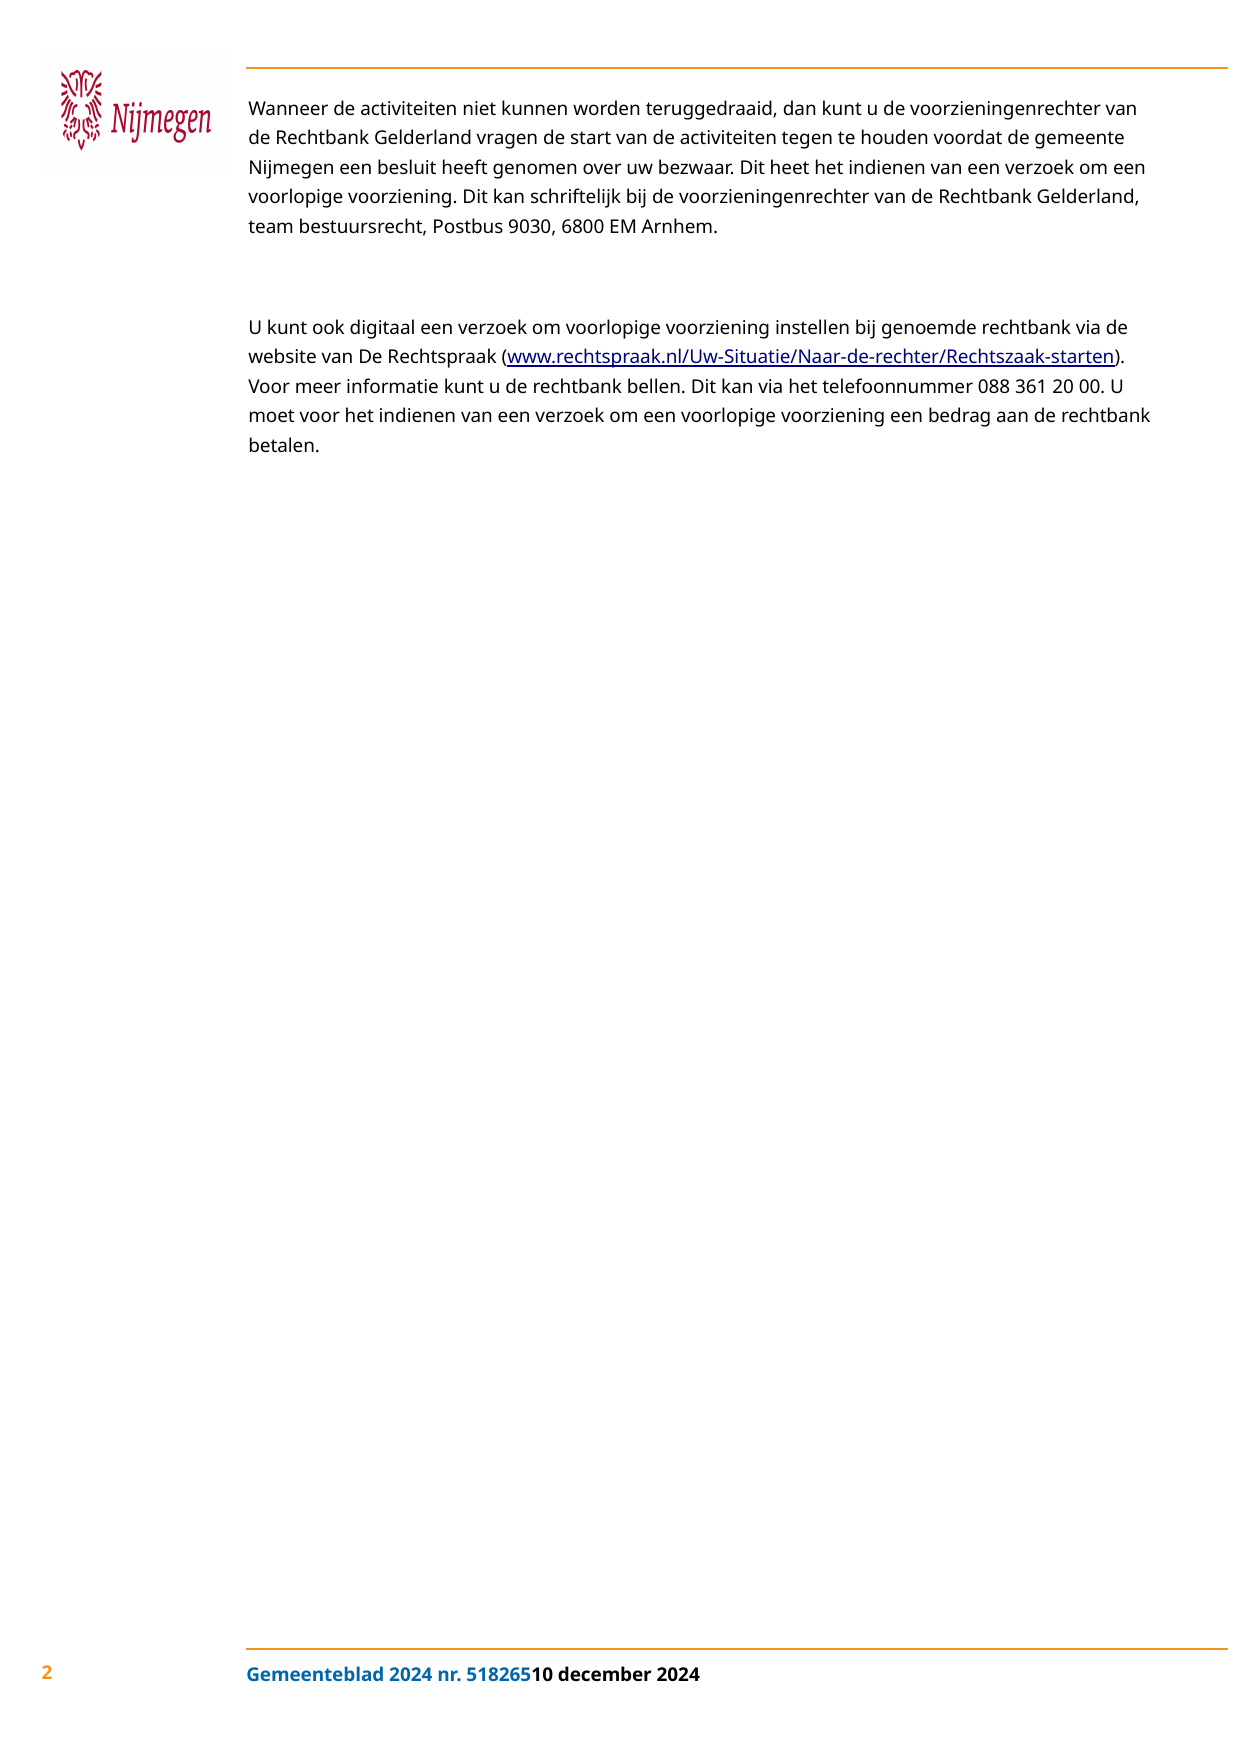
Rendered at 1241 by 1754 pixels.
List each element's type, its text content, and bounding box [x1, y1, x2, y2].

text Wanneer de activiteiten niet kunnen worden teruggedraaid, dan kunt u de voorzieningenrechter van de Rechtbank Gelderland vragen de start van de activiteiten tegen te houden voordat de gemeente Nijmegen een besluit heeft genomen over uw bezwaar. Dit heet het indienen van een verzoek om een voorlopige voorziening. Dit kan schriftelijk bij de voorzieningenrechter van de Rechtbank Gelderland, team bestuursrecht, Postbus 9030, 6800 EM Arnhem. [248, 95, 1152, 239]
picture [41, 47, 231, 172]
text U kunt ook digitaal een verzoek om voorlopige voorziening instellen bij genoemde rechtbank via de website van De Rechtspraak (www.rechtspraak.nl/Uw-Situatie/Naar-de-rechter/Rechtszaak-starten). Voor meer informatie kunt u de rechtbank bellen. Dit kan via het telefoonnummer 088 361 20 00. U moet voor het indienen van een verzoek om een voorlopige voorziening een bedrag aan de rechtbank betalen. [248, 314, 1152, 458]
